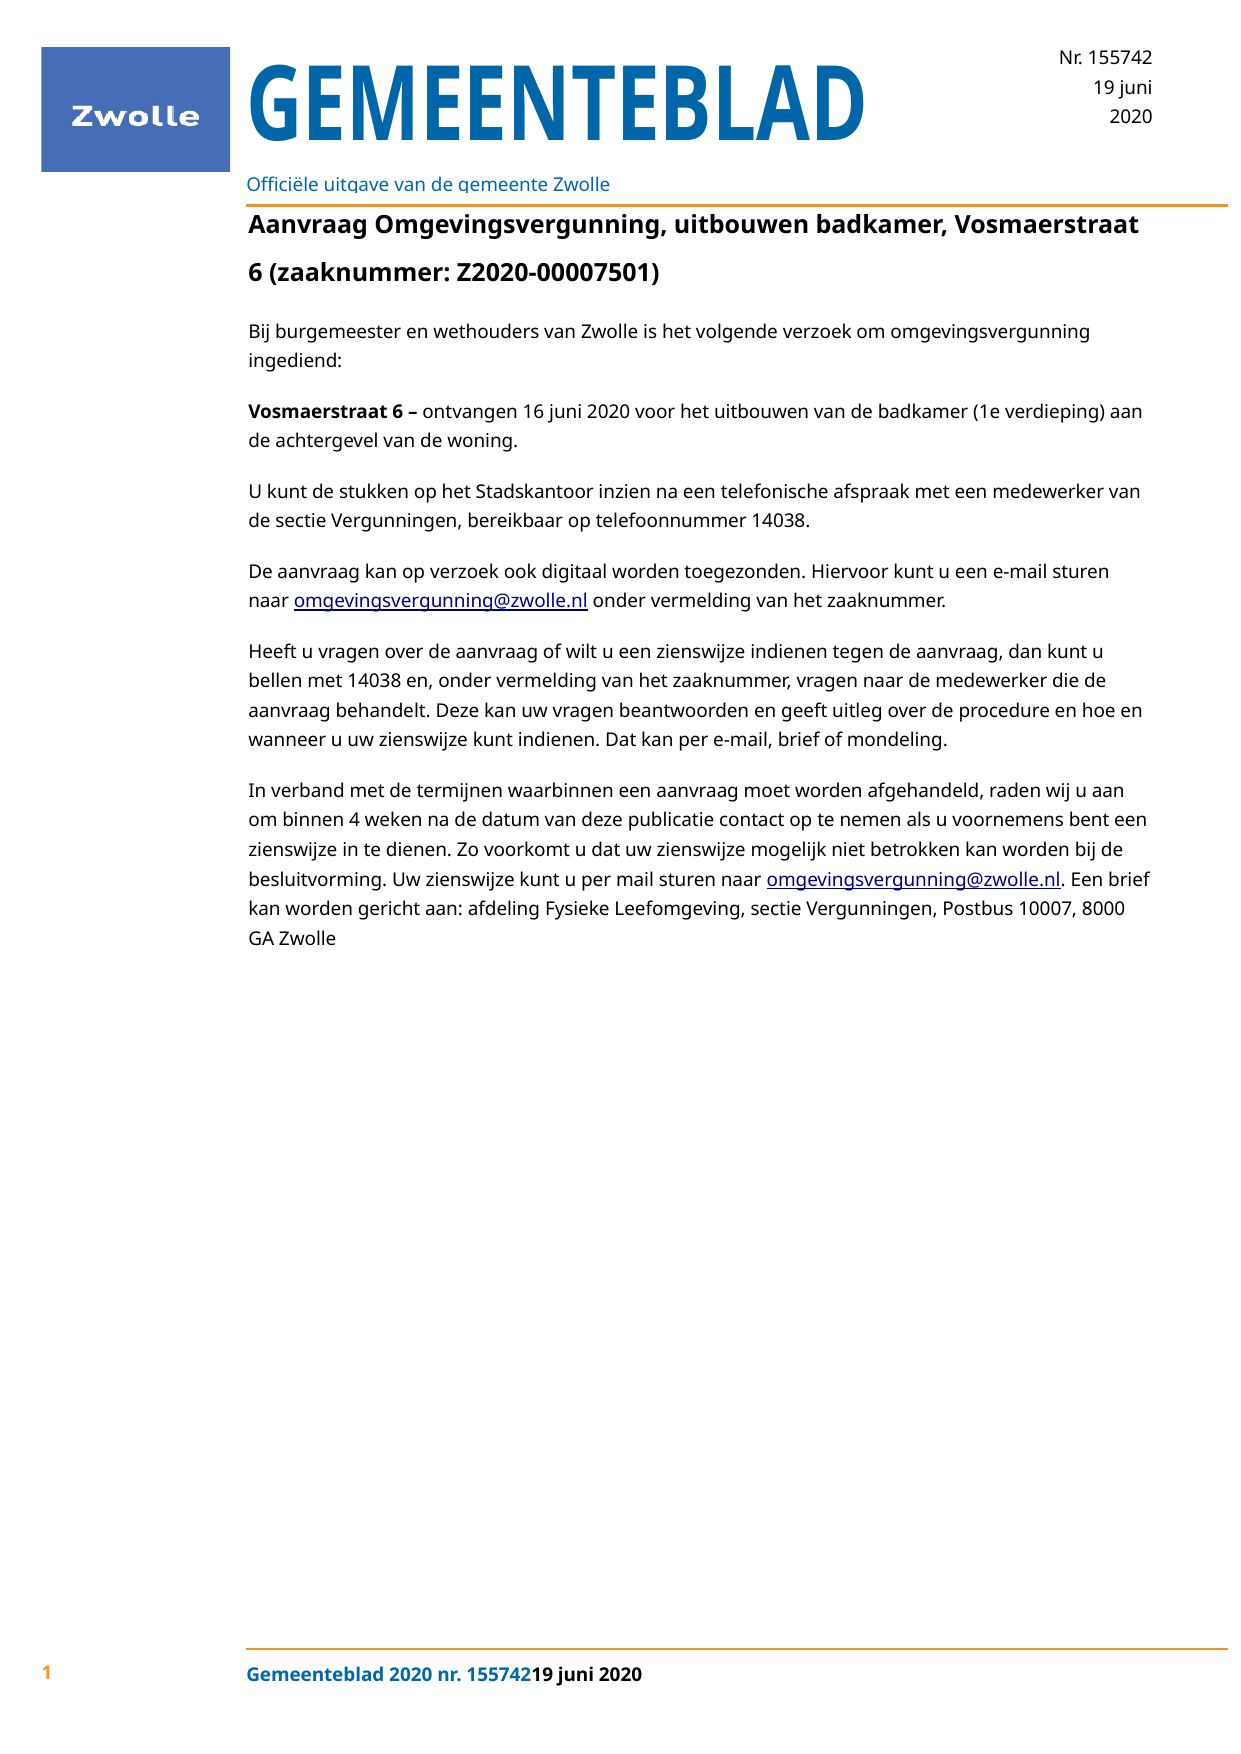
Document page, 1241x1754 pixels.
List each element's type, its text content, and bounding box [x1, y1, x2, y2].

text U kunt de stukken op het Stadskantoor inzien na een telefonische afspraak met een medewerker van de sectie Vergunningen, bereikbaar op telefoonnummer 14038. [248, 478, 1152, 533]
text In verband met de termijnen waarbinnen een aanvraag moet worden afgehandeld, raden wij u aan om binnen 4 weken na de datum van deze publicatie contact op te nemen als u voornemens bent een zienswijze in te dienen. Zo voorkomt u dat uw zienswijze mogelijk niet betrokken kan worden bij de besluitvorming. Uw zienswijze kunt u per mail sturen naar omgevingsvergunning@zwolle.nl. Een brief kan worden gericht aan: afdeling Fysieke Leefomgeving, sectie Vergunningen, Postbus 10007, 8000 GA Zwolle [248, 777, 1152, 951]
text Vosmaerstraat 6 – ontvangen 16 juni 2020 voor het uitbouwen van de badkamer (1e verdieping) aan de achtergevel van de woning. [248, 398, 1152, 453]
text Heeft u vragen over de aanvraag of wilt u een zienswijze indienen tegen de aanvraag, dan kunt u bellen met 14038 en, onder vermelding van het zaaknummer, vragen naar de medewerker die de aanvraag behandelt. Deze kan uw vragen beantwoorden en geeft uitleg over de procedure en hoe en wanneer u uw zienswijze kunt indienen. Dat kan per e-mail, brief of mondeling. [248, 638, 1152, 752]
text De aanvraag kan op verzoek ook digitaal worden toegezonden. Hiervoor kunt u een e-mail sturen naar omgevingsvergunning@zwolle.nl onder vermelding van het zaaknummer. [248, 558, 1152, 613]
text Aanvraag Omgevingsvergunning, uitbouwen badkamer, Vosmaerstraat 6 (zaaknummer: Z2020-00007501) [248, 207, 1152, 288]
text Bij burgemeester en wethouders van Zwolle is het volgende verzoek om omgevingsvergunning ingediend: [248, 318, 1152, 373]
picture [41, 47, 231, 172]
